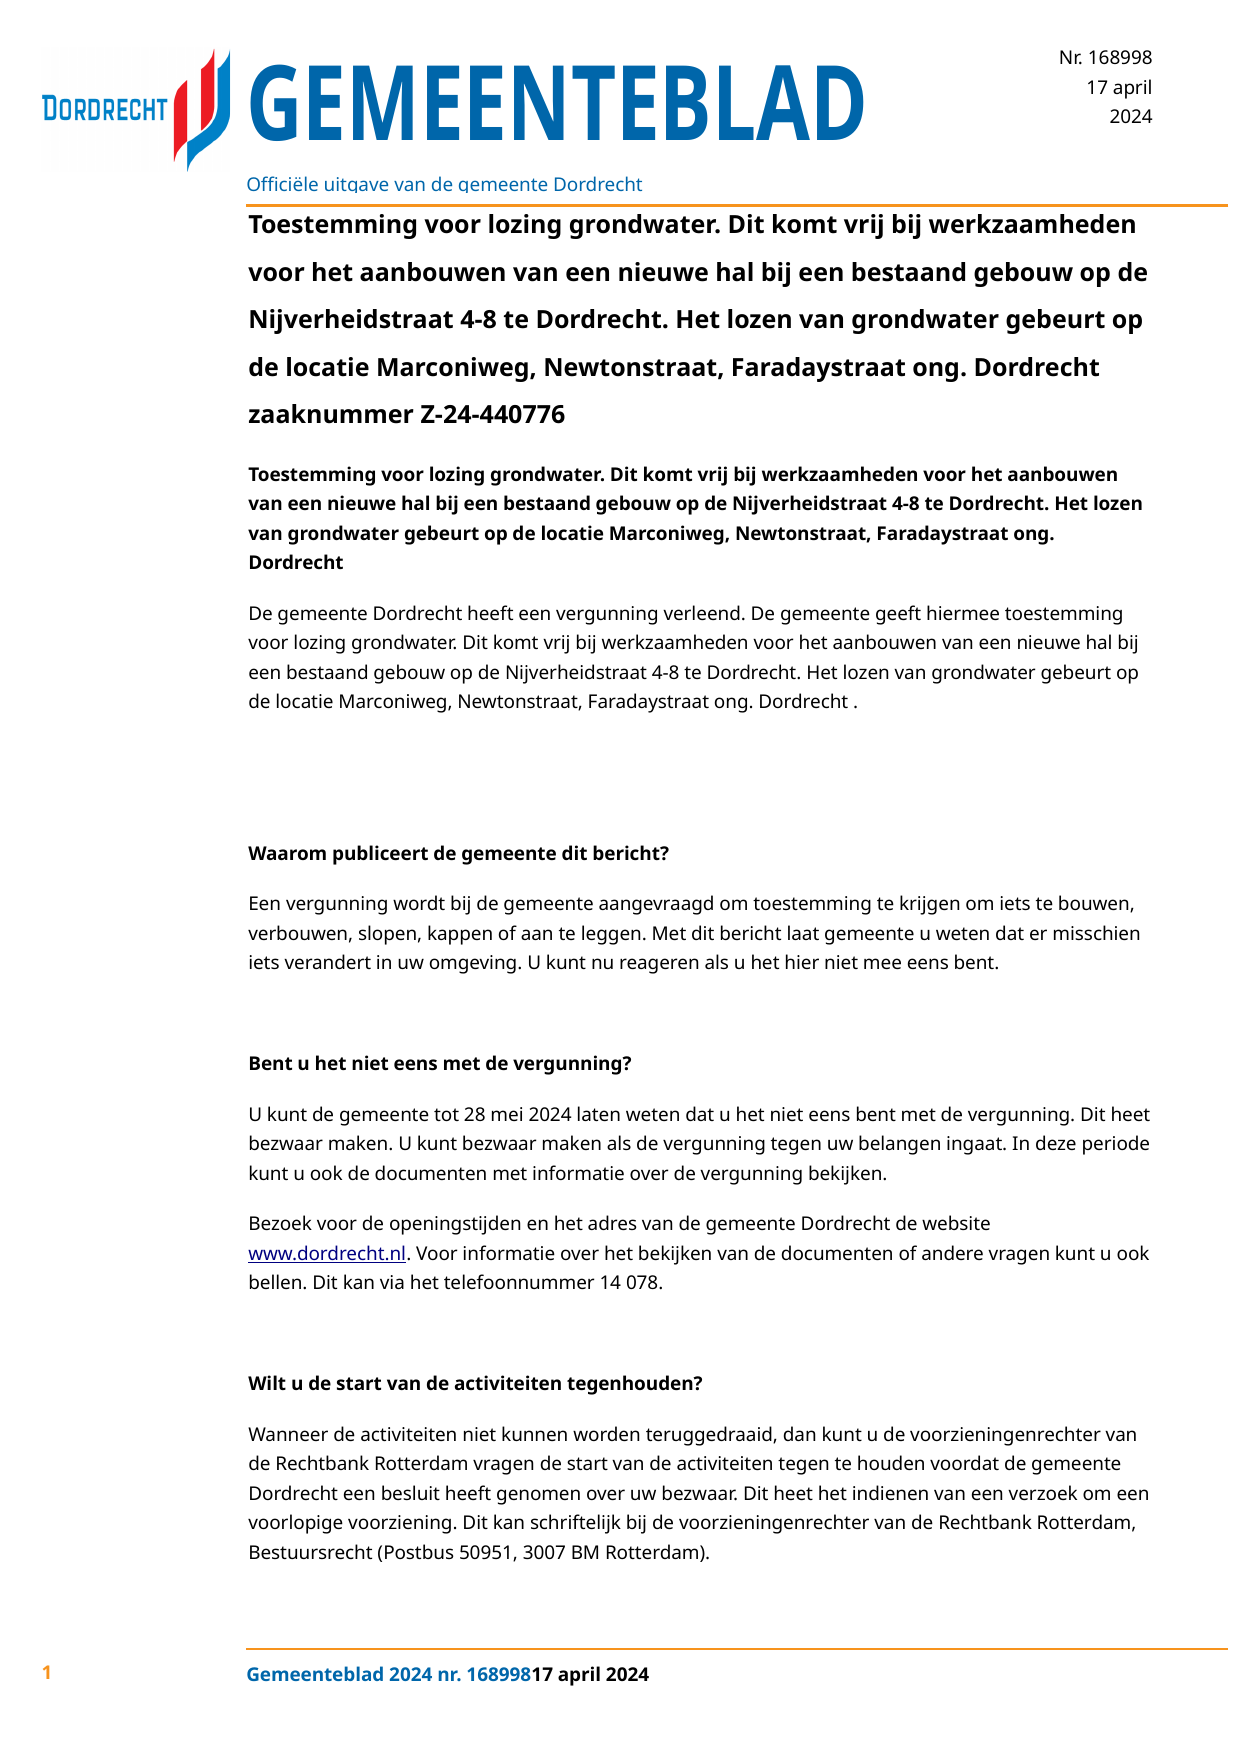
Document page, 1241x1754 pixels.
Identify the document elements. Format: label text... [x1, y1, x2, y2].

text Toestemming voor lozing grondwater. Dit komt vrij bij werkzaamheden voor het aanbouwen van een nieuwe hal bij een bestaand gebouw op de Nijverheidstraat 4-8 te Dordrecht. Het lozen van grondwater gebeurt op de locatie Marconiweg, Newtonstraat, Faradaystraat ong. Dordrecht [248, 461, 1152, 575]
text Wanneer de activiteiten niet kunnen worden teruggedraaid, dan kunt u de voorzieningenrechter van de Rechtbank Rotterdam vragen de start van de activiteiten tegen te houden voordat de gemeente Dordrecht een besluit heeft genomen over uw bezwaar. Dit heet het indienen van een verzoek om een voorlopige voorziening. Dit kan schriftelijk bij de voorzieningenrechter van de Rechtbank Rotterdam, Bestuursrecht (Postbus 50951, 3007 BM Rotterdam). [248, 1421, 1152, 1565]
text Toestemming voor lozing grondwater. Dit komt vrij bij werkzaamheden voor het aanbouwen van een nieuwe hal bij een bestaand gebouw op de Nijverheidstraat 4-8 te Dordrecht. Het lozen van grondwater gebeurt op de locatie Marconiweg, Newtonstraat, Faradaystraat ong. Dordrecht zaaknummer Z-24-440776 [248, 207, 1152, 431]
text De gemeente Dordrecht heeft een vergunning verleend. De gemeente geeft hiermee toestemming voor lozing grondwater. Dit komt vrij bij werkzaamheden voor het aanbouwen van een nieuwe hal bij een bestaand gebouw op de Nijverheidstraat 4-8 te Dordrecht. Het lozen van grondwater gebeurt op de locatie Marconiweg, Newtonstraat, Faradaystraat ong. Dordrecht . [248, 600, 1152, 714]
text Een vergunning wordt bij de gemeente aangevraagd om toestemming te krijgen om iets te bouwen, verbouwen, slopen, kappen of aan te leggen. Met dit bericht laat gemeente u weten dat er misschien iets verandert in uw omgeving. U kunt nu reageren als u het hier niet mee eens bent. [248, 890, 1152, 975]
text Wilt u de start van de activiteiten tegenhouden? [248, 1370, 1152, 1396]
text Bent u het niet eens met de vergunning? [248, 1050, 1152, 1076]
text Waarom publiceert de gemeente dit bericht? [248, 840, 1152, 866]
picture [41, 47, 231, 172]
text U kunt de gemeente tot 28 mei 2024 laten weten dat u het niet eens bent met de vergunning. Dit heet bezwaar maken. U kunt bezwaar maken als de vergunning tegen uw belangen ingaat. In deze periode kunt u ook de documenten met informatie over de vergunning bekijken. [248, 1101, 1152, 1186]
text Bezoek voor de openingstijden en het adres van de gemeente Dordrecht de website www.dordrecht.nl. Voor informatie over het bekijken van de documenten of andere vragen kunt u ook bellen. Dit kan via het telefoonnummer 14 078. [248, 1210, 1152, 1295]
